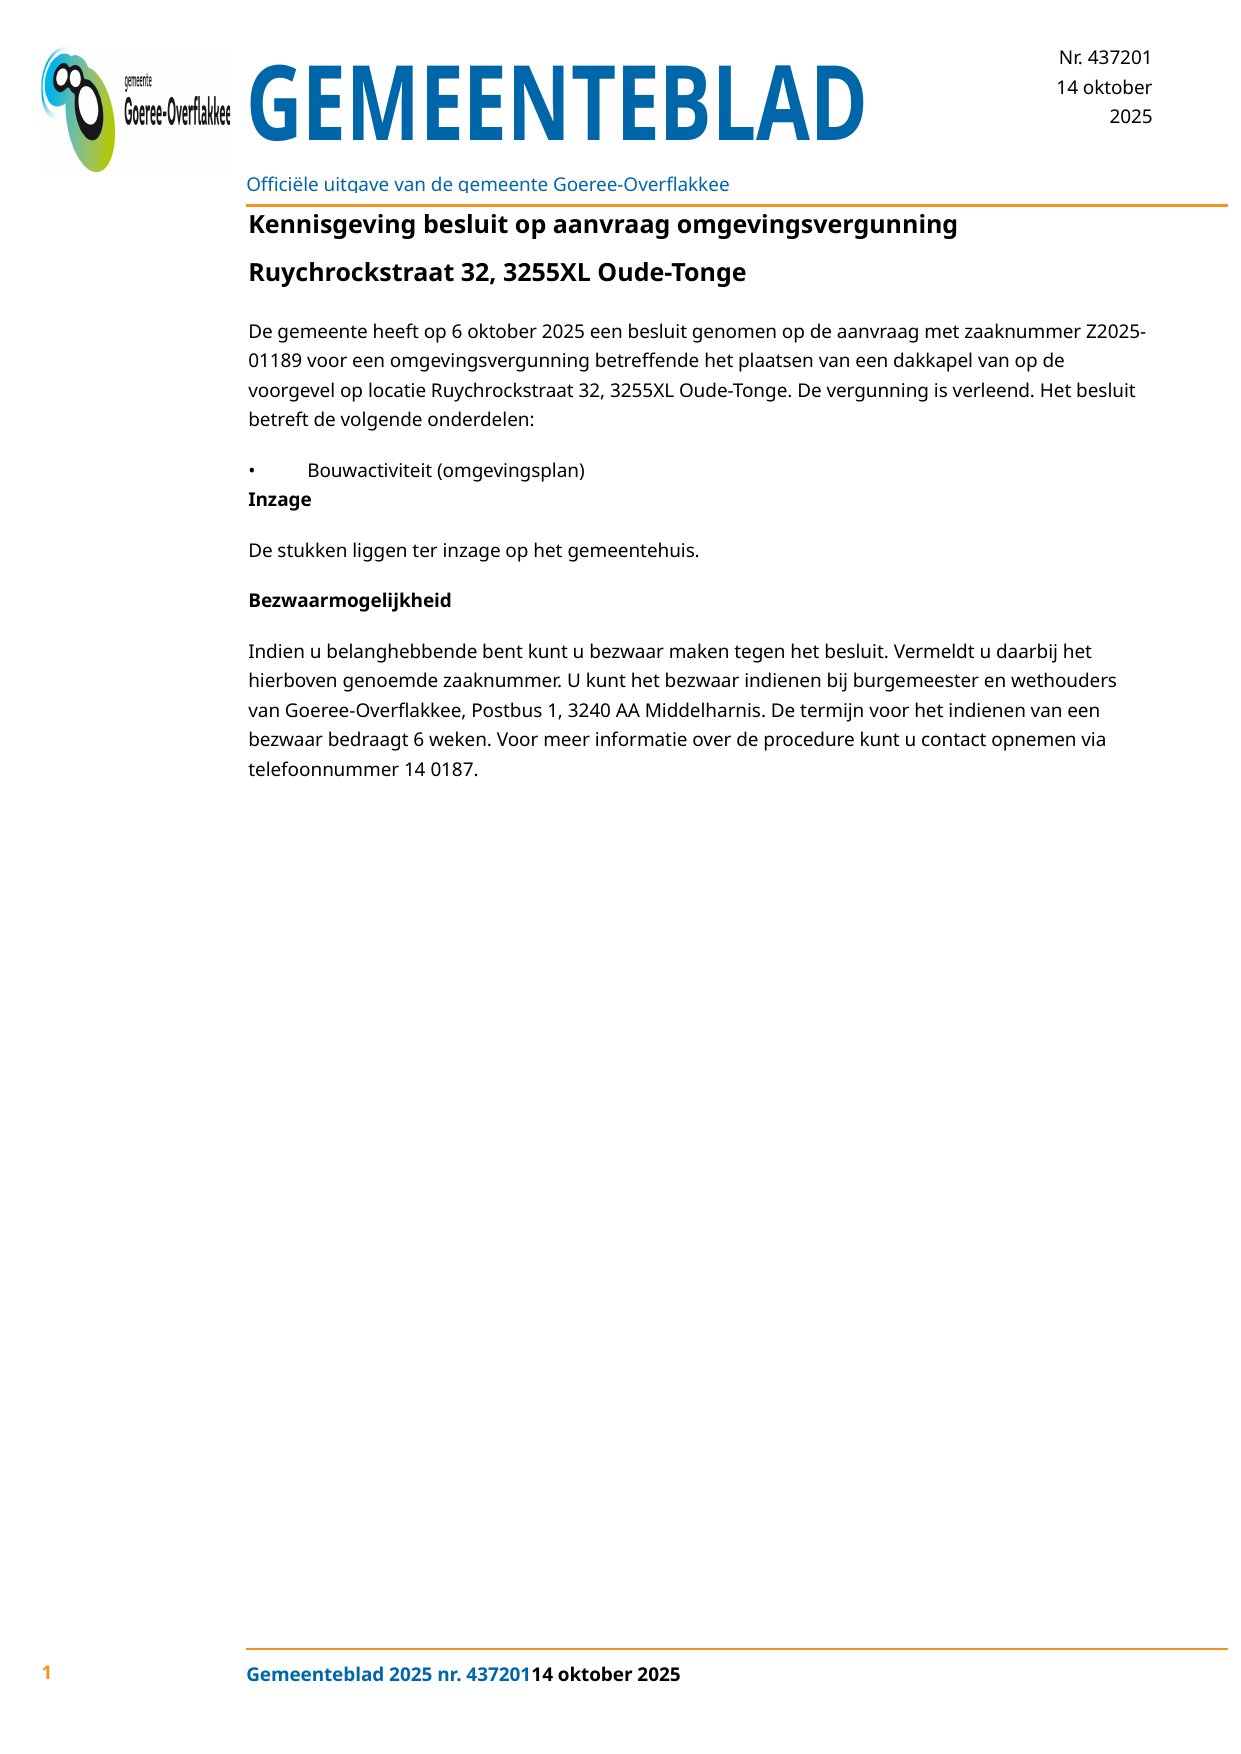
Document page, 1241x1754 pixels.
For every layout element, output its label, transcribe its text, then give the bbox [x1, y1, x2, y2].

text De gemeente heeft op 6 oktober 2025 een besluit genomen op de aanvraag met zaaknummer Z2025-01189 voor een omgevingsvergunning betreffende het plaatsen van een dakkapel van op de voorgevel op locatie Ruychrockstraat 32, 3255XL Oude-Tonge. De vergunning is verleend. Het besluit betreft de volgende onderdelen: [248, 318, 1152, 432]
text De stukken liggen ter inzage op het gemeentehuis. [248, 537, 1152, 563]
text Inzage [248, 487, 1152, 512]
text Bezwaarmogelijkheid [248, 587, 1152, 613]
text Kennisgeving besluit op aanvraag omgevingsvergunning Ruychrockstraat 32, 3255XL Oude-Tonge [248, 207, 1152, 288]
text Indien u belanghebbende bent kunt u bezwaar maken tegen het besluit. Vermeldt u daarbij het hierboven genoemde zaaknummer. U kunt het bezwaar indienen bij burgemeester en wethouders van Goeree-Overflakkee, Postbus 1, 3240 AA Middelharnis. De termijn voor het indienen van een bezwaar bedraagt 6 weken. Voor meer informatie over de procedure kunt u contact opnemen via telefoonnummer 14 0187. [248, 638, 1152, 782]
list Bouwactiviteit (omgevingsplan) [248, 457, 1152, 483]
picture [41, 47, 231, 172]
